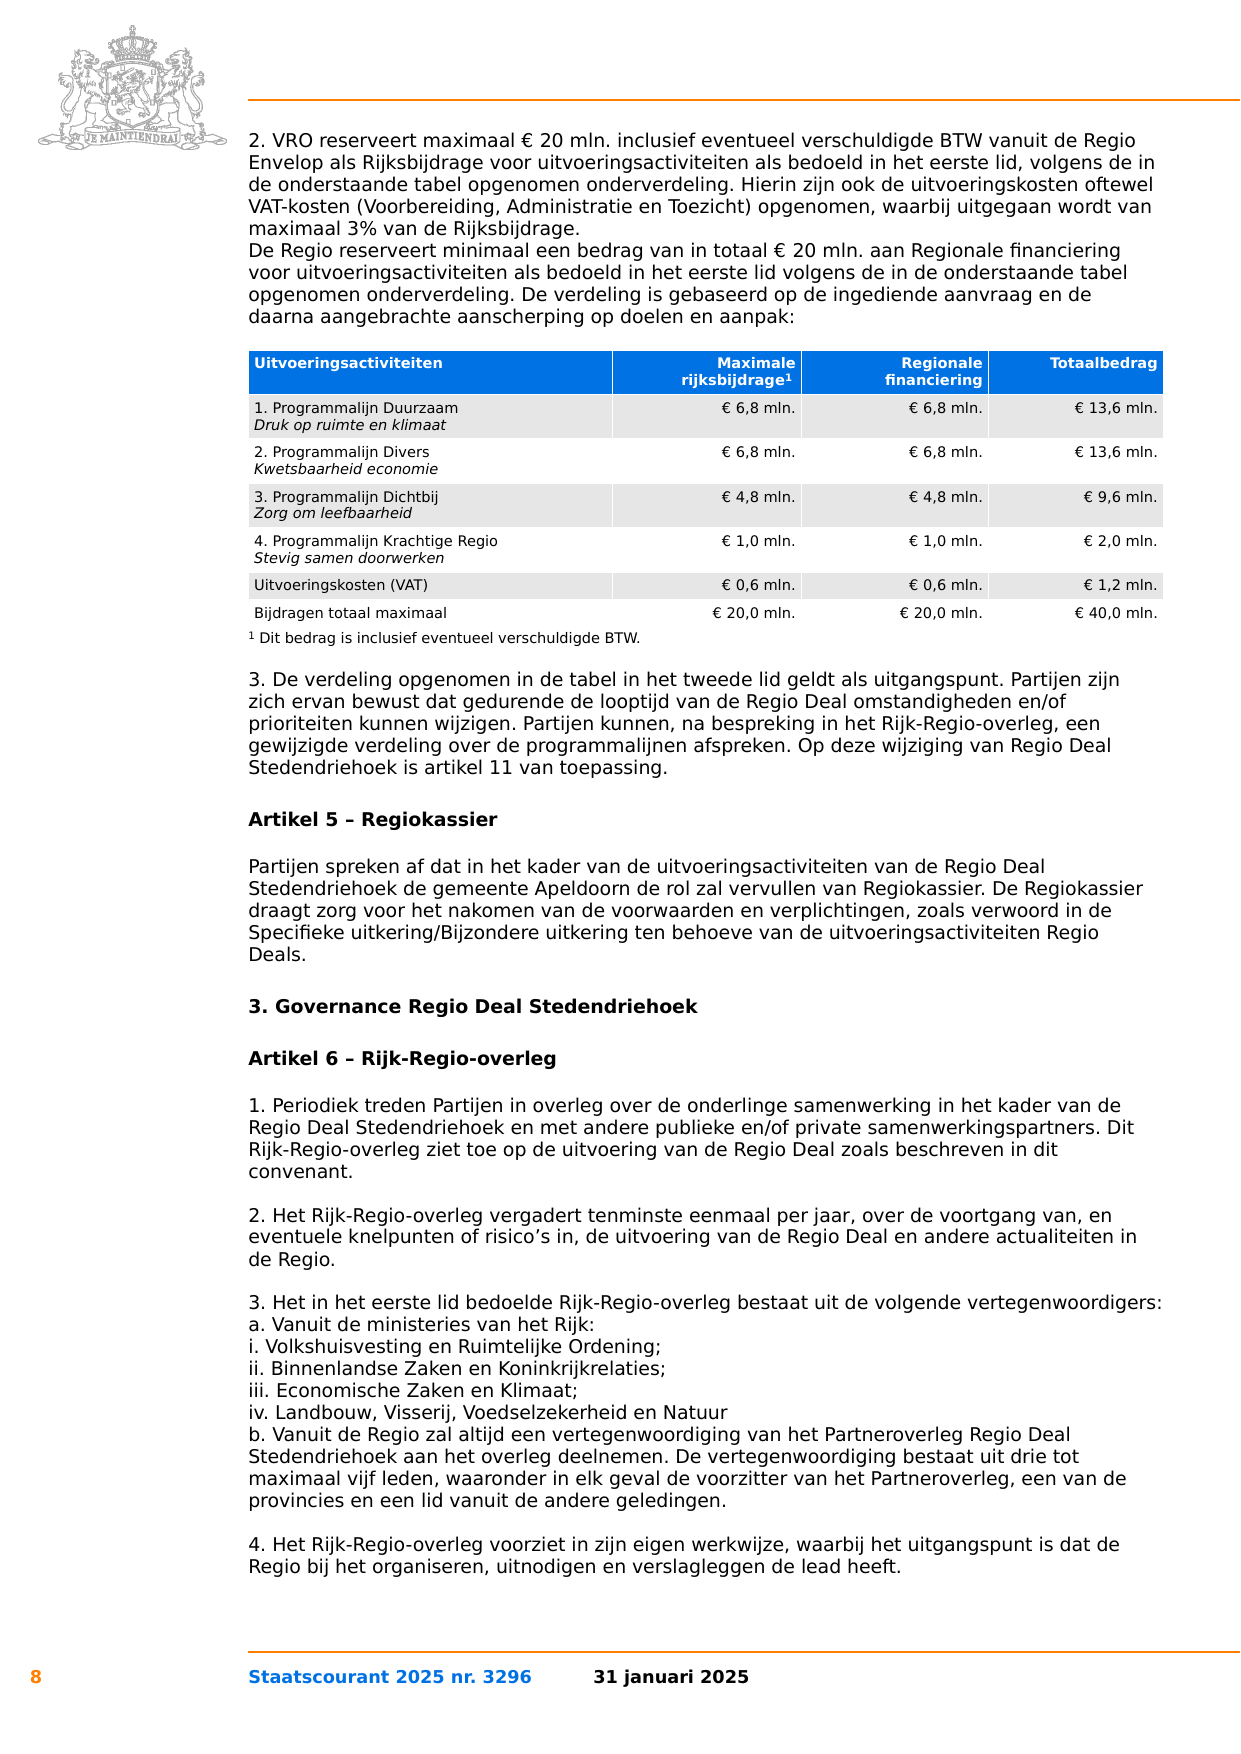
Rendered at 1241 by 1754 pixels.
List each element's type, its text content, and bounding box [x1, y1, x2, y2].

table_cell 2. Programmalijn Divers Kwetsbaarheid economie [249, 439, 612, 483]
table_cell € 6,8 mln. [802, 439, 988, 483]
text 2. VRO reserveert maximaal € 20 mln. inclusief eventueel verschuldigde BTW vanuit de Regio Envelop als Rijksbijdrage voor uitvoeringsactiviteiten als bedoeld in het eerste lid, volgens de in de onderstaande tabel opgenomen onderverdeling. Hierin zijn ook de uitvoeringskosten oftewel VAT-kosten (Voorbereiding, Administratie en Toezicht) opgenomen, waarbij uitgegaan wordt van maximaal 3% van de Rijksbijdrage. [248, 130, 1163, 240]
table_header Uitvoeringsactiviteiten [249, 351, 612, 394]
table_cell 3. Programmalijn Dichtbij Zorg om leefbaarheid [249, 484, 612, 527]
table_cell € 2,0 mln. [989, 528, 1163, 571]
table_header Totaalbedrag [989, 351, 1163, 394]
table_cell 1. Programmalijn Duurzaam Druk op ruimte en klimaat [249, 395, 612, 438]
text De Regio reserveert minimaal een bedrag van in totaal € 20 mln. aan Regionale financiering voor uitvoeringsactiviteiten als bedoeld in het eerste lid volgens de in de onderstaande tabel opgenomen onderverdeling. De verdeling is gebaseerd op de ingediende aanvraag en de daarna aangebrachte aanscherping op doelen en aanpak: [248, 240, 1163, 328]
text 1. Periodiek treden Partijen in overleg over de onderlinge samenwerking in het kader van de Regio Deal Stedendriehoek en met andere publieke en/of private samenwerkingspartners. Dit Rijk-Regio-overleg ziet toe op de uitvoering van de Regio Deal zoals beschreven in dit convenant. [248, 1095, 1163, 1183]
table_header Regionale financiering [802, 351, 988, 394]
table_cell € 6,8 mln. [613, 439, 801, 483]
table_cell € 1,2 mln. [989, 573, 1163, 599]
table_cell € 20,0 mln. [613, 600, 801, 626]
table_cell € 6,8 mln. [802, 395, 988, 438]
table_header Maximale rijksbijdrage1 [613, 351, 801, 394]
text iii. Economische Zaken en Klimaat; [248, 1380, 1163, 1402]
table_cell Uitvoeringskosten (VAT) [249, 573, 612, 599]
text iv. Landbouw, Visserij, Voedselzekerheid en Natuur [248, 1402, 1163, 1424]
subtitle Artikel 6 – Rijk-Regio-overleg [248, 1048, 1163, 1070]
text a. Vanuit de ministeries van het Rijk: [248, 1314, 1163, 1336]
text i. Volkshuisvesting en Ruimtelijke Ordening; [248, 1336, 1163, 1358]
table_cell € 4,8 mln. [613, 484, 801, 527]
text 4. Het Rijk-Regio-overleg voorziet in zijn eigen werkwijze, waarbij het uitgangspunt is dat de Regio bij het organiseren, uitnodigen en verslagleggen de lead heeft. [248, 1534, 1163, 1578]
text ii. Binnenlandse Zaken en Koninkrijkrelaties; [248, 1358, 1163, 1380]
text 2. Het Rijk-Regio-overleg vergadert tenminste eenmaal per jaar, over de voortgang van, en eventuele knelpunten of risico’s in, de uitvoering van de Regio Deal en andere actualiteiten in de Regio. [248, 1204, 1163, 1270]
picture [38, 25, 227, 150]
table_cell € 4,8 mln. [802, 484, 988, 527]
table_cell 4. Programmalijn Krachtige Regio Stevig samen doorwerken [249, 528, 612, 571]
table_cell € 1,0 mln. [613, 528, 801, 571]
text 3. De verdeling opgenomen in de tabel in het tweede lid geldt als uitgangspunt. Partijen zijn zich ervan bewust dat gedurende de looptijd van de Regio Deal omstandigheden en/of prioriteiten kunnen wijzigen. Partijen kunnen, na bespreking in het Rijk-Regio-overleg, een gewijzigde verdeling over de programmalijnen afspreken. Op deze wijziging van Regio Deal Stedendriehoek is artikel 11 van toepassing. [248, 669, 1163, 779]
table_cell € 0,6 mln. [613, 573, 801, 599]
table_cell € 0,6 mln. [802, 573, 988, 599]
table_cell € 13,6 mln. [989, 439, 1163, 483]
table_cell 1 Dit bedrag is inclusief eventueel verschuldigde BTW. [248, 627, 1163, 647]
table_cell € 20,0 mln. [802, 600, 988, 626]
text 3. Het in het eerste lid bedoelde Rijk-Regio-overleg bestaat uit de volgende vertegenwoordigers: [248, 1292, 1163, 1314]
table_cell € 9,6 mln. [989, 484, 1163, 527]
table_cell € 13,6 mln. [989, 395, 1163, 438]
table_cell Bijdragen totaal maximaal [249, 600, 612, 626]
text Partijen spreken af dat in het kader van de uitvoeringsactiviteiten van de Regio Deal Stedendriehoek de gemeente Apeldoorn de rol zal vervullen van Regiokassier. De Regiokassier draagt zorg voor het nakomen van de voorwaarden en verplichtingen, zoals verwoord in de Specifieke uitkering/Bijzondere uitkering ten behoeve van de uitvoeringsactiviteiten Regio Deals. [248, 856, 1163, 966]
table_cell € 40,0 mln. [989, 600, 1163, 626]
table_cell € 1,0 mln. [802, 528, 988, 571]
subtitle Artikel 5 – Regiokassier [248, 809, 1163, 831]
text b. Vanuit de Regio zal altijd een vertegenwoordiging van het Partneroverleg Regio Deal Stedendriehoek aan het overleg deelnemen. De vertegenwoordiging bestaat uit drie tot maximaal vijf leden, waaronder in elk geval de voorzitter van het Partneroverleg, een van de provincies en een lid vanuit de andere geledingen. [248, 1424, 1163, 1512]
subtitle 3. Governance Regio Deal Stedendriehoek [248, 996, 1163, 1018]
table_cell € 6,8 mln. [613, 395, 801, 438]
